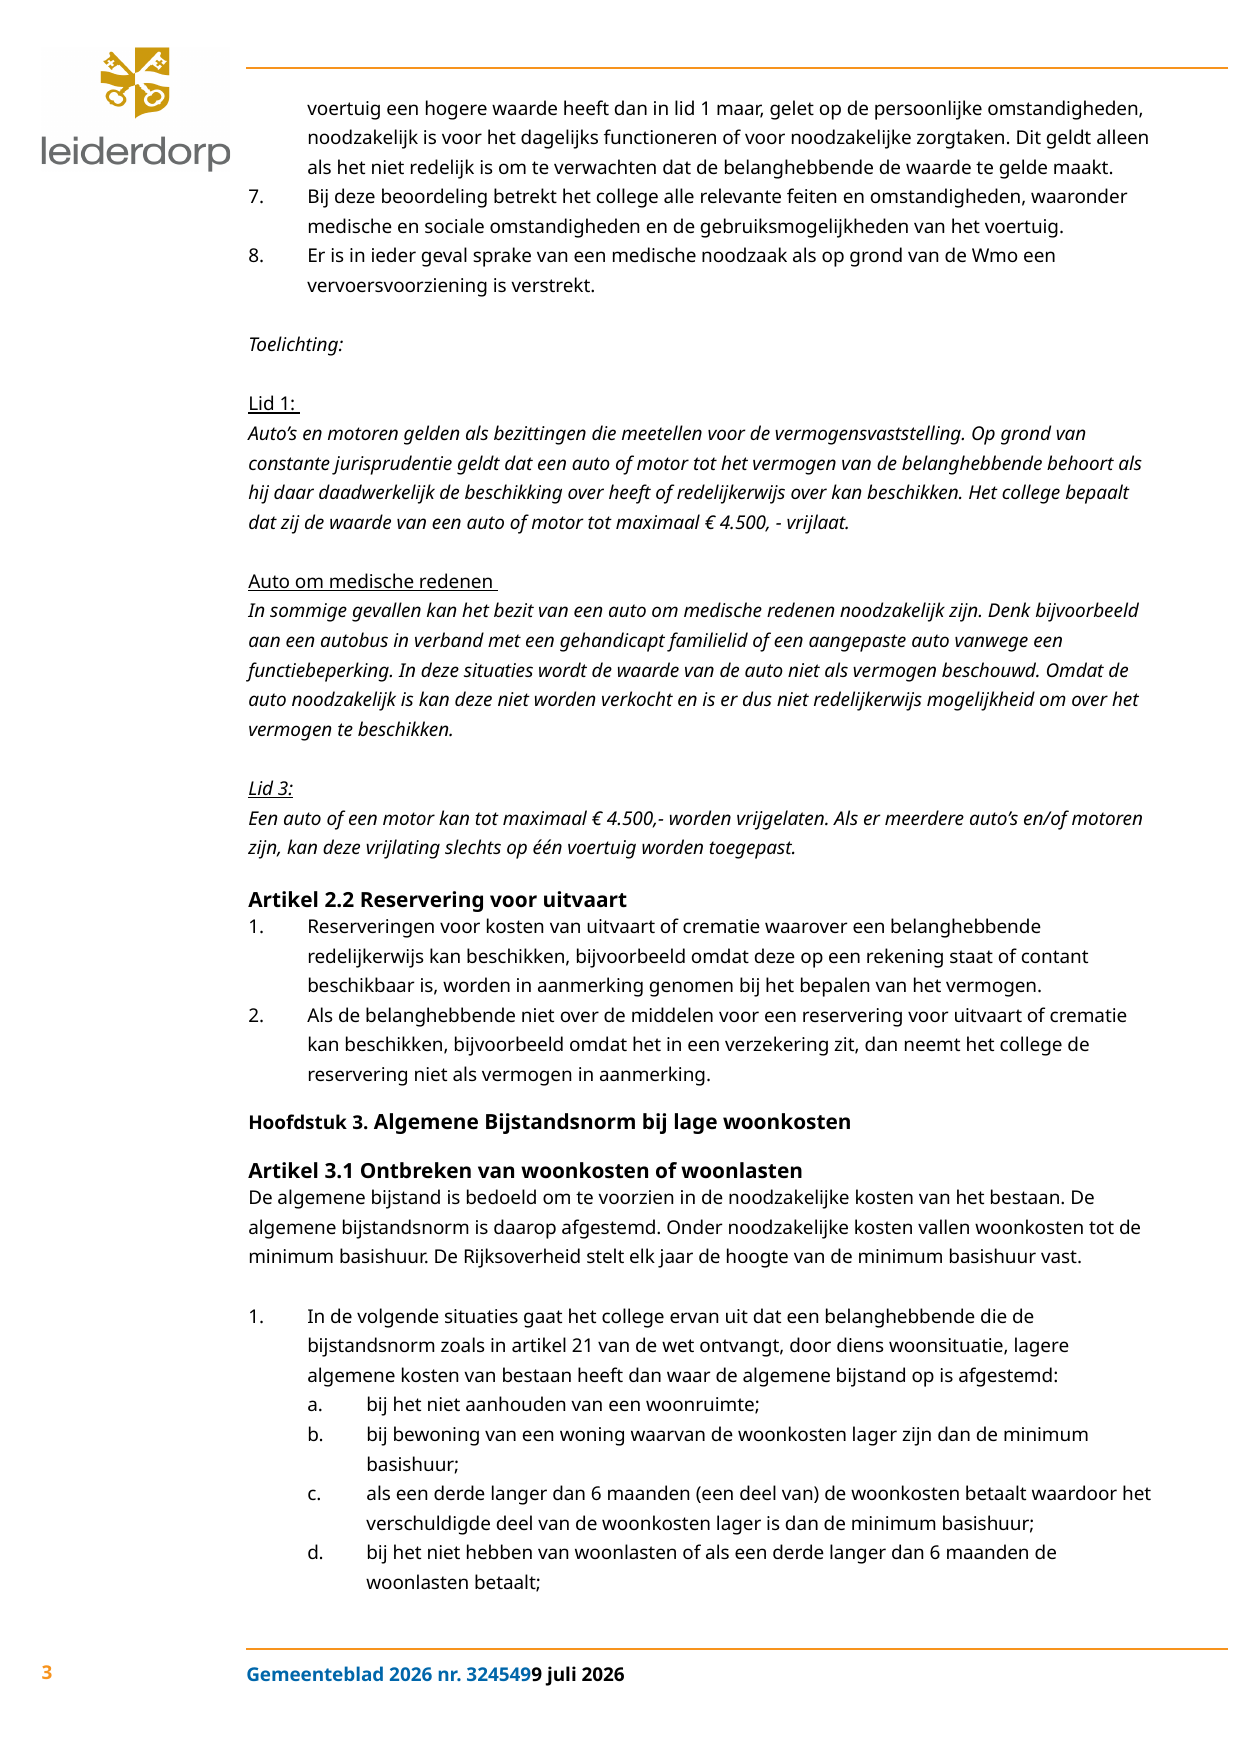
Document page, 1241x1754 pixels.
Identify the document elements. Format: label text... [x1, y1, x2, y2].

text Artikel 3.1 Ontbreken van woonkosten of woonlasten [248, 1156, 1152, 1184]
text Artikel 2.2 Reservering voor uitvaart [248, 885, 1152, 913]
text In sommige gevallen kan het bezit van een auto om medische redenen noodzakelijk zijn. Denk bijvoorbeeld aan een autobus in verband met een gehandicapt familielid of een aangepaste auto vanwege een functiebeperking. In deze situaties wordt de waarde van de auto niet als vermogen beschouwd. Omdat de auto noodzakelijk is kan deze niet worden verkocht en is er dus niet redelijkerwijs mogelijkheid om over het vermogen te beschikken. [248, 598, 1152, 742]
list Reserveringen voor kosten van uitvaart of crematie waarover een belanghebbende redelijkerwijs kan beschikken, bijvoorbeeld omdat deze op een rekening staat of contant beschikbaar is, worden in aanmerking genomen bij het bepalen van het vermogen. [248, 913, 1152, 998]
list voertuig een hogere waarde heeft dan in lid 1 maar, gelet op de persoonlijke omstandigheden, noodzakelijk is voor het dagelijks functioneren of voor noodzakelijke zorgtaken. Dit geldt alleen als het niet redelijk is om te verwachten dat de belanghebbende de waarde te gelde maakt. [248, 95, 1152, 180]
list Er is in ieder geval sprake van een medische noodzaak als op grond van de Wmo een vervoersvoorziening is verstrekt. [248, 243, 1152, 298]
list als een derde langer dan 6 maanden (een deel van) de woonkosten betaalt waardoor het verschuldigde deel van de woonkosten lager is dan de minimum basishuur; [307, 1480, 1152, 1536]
text Lid 1: [248, 391, 1152, 416]
text De algemene bijstand is bedoeld om te voorzien in de noodzakelijke kosten van het bestaan. De algemene bijstandsnorm is daarop afgestemd. Onder noodzakelijke kosten vallen woonkosten tot de minimum basishuur. De Rijksoverheid stelt elk jaar de hoogte van de minimum basishuur vast. [248, 1184, 1152, 1269]
list bij het niet aanhouden van een woonruimte; [307, 1392, 1152, 1417]
list bij het niet hebben van woonlasten of als een derde langer dan 6 maanden de woonlasten betaalt; [307, 1539, 1152, 1595]
text Een auto of een motor kan tot maximaal € 4.500,- worden vrijgelaten. Als er meerdere auto’s en/of motoren zijn, kan deze vrijlating slechts op één voertuig worden toegepast. [248, 805, 1152, 860]
text Toelichting: [248, 331, 1152, 357]
list Bij deze beoordeling betrekt het college alle relevante feiten en omstandigheden, waaronder medische en sociale omstandigheden en de gebruiksmogelijkheden van het voertuig. [248, 183, 1152, 239]
list Als de belanghebbende niet over de middelen voor een reservering voor uitvaart of crematie kan beschikken, bijvoorbeeld omdat het in een verzekering zit, dan neemt het college de reservering niet als vermogen in aanmerking. [248, 1002, 1152, 1087]
text Lid 3: [248, 775, 1152, 801]
list bij bewoning van een woning waarvan de woonkosten lager zijn dan de minimum basishuur; [307, 1421, 1152, 1476]
list In de volgende situaties gaat het college ervan uit dat een belanghebbende die de bijstandsnorm zoals in artikel 21 van de wet ontvangt, door diens woonsituatie, lagere algemene kosten van bestaan heeft dan waar de algemene bijstand op is afgestemd: [248, 1303, 1152, 1388]
text Auto om medische redenen [248, 568, 1152, 594]
text Auto’s en motoren gelden als bezittingen die meetellen voor de vermogensvaststelling. Op grond van constante jurisprudentie geldt dat een auto of motor tot het vermogen van de belanghebbende behoort als hij daar daadwerkelijk de beschikking over heeft of redelijkerwijs over kan beschikken. Het college bepaalt dat zij de waarde van een auto of motor tot maximaal € 4.500, - vrijlaat. [248, 420, 1152, 535]
text Hoofdstuk 3. Algemene Bijstandsnorm bij lage woonkosten [248, 1107, 1152, 1135]
picture [41, 47, 231, 172]
